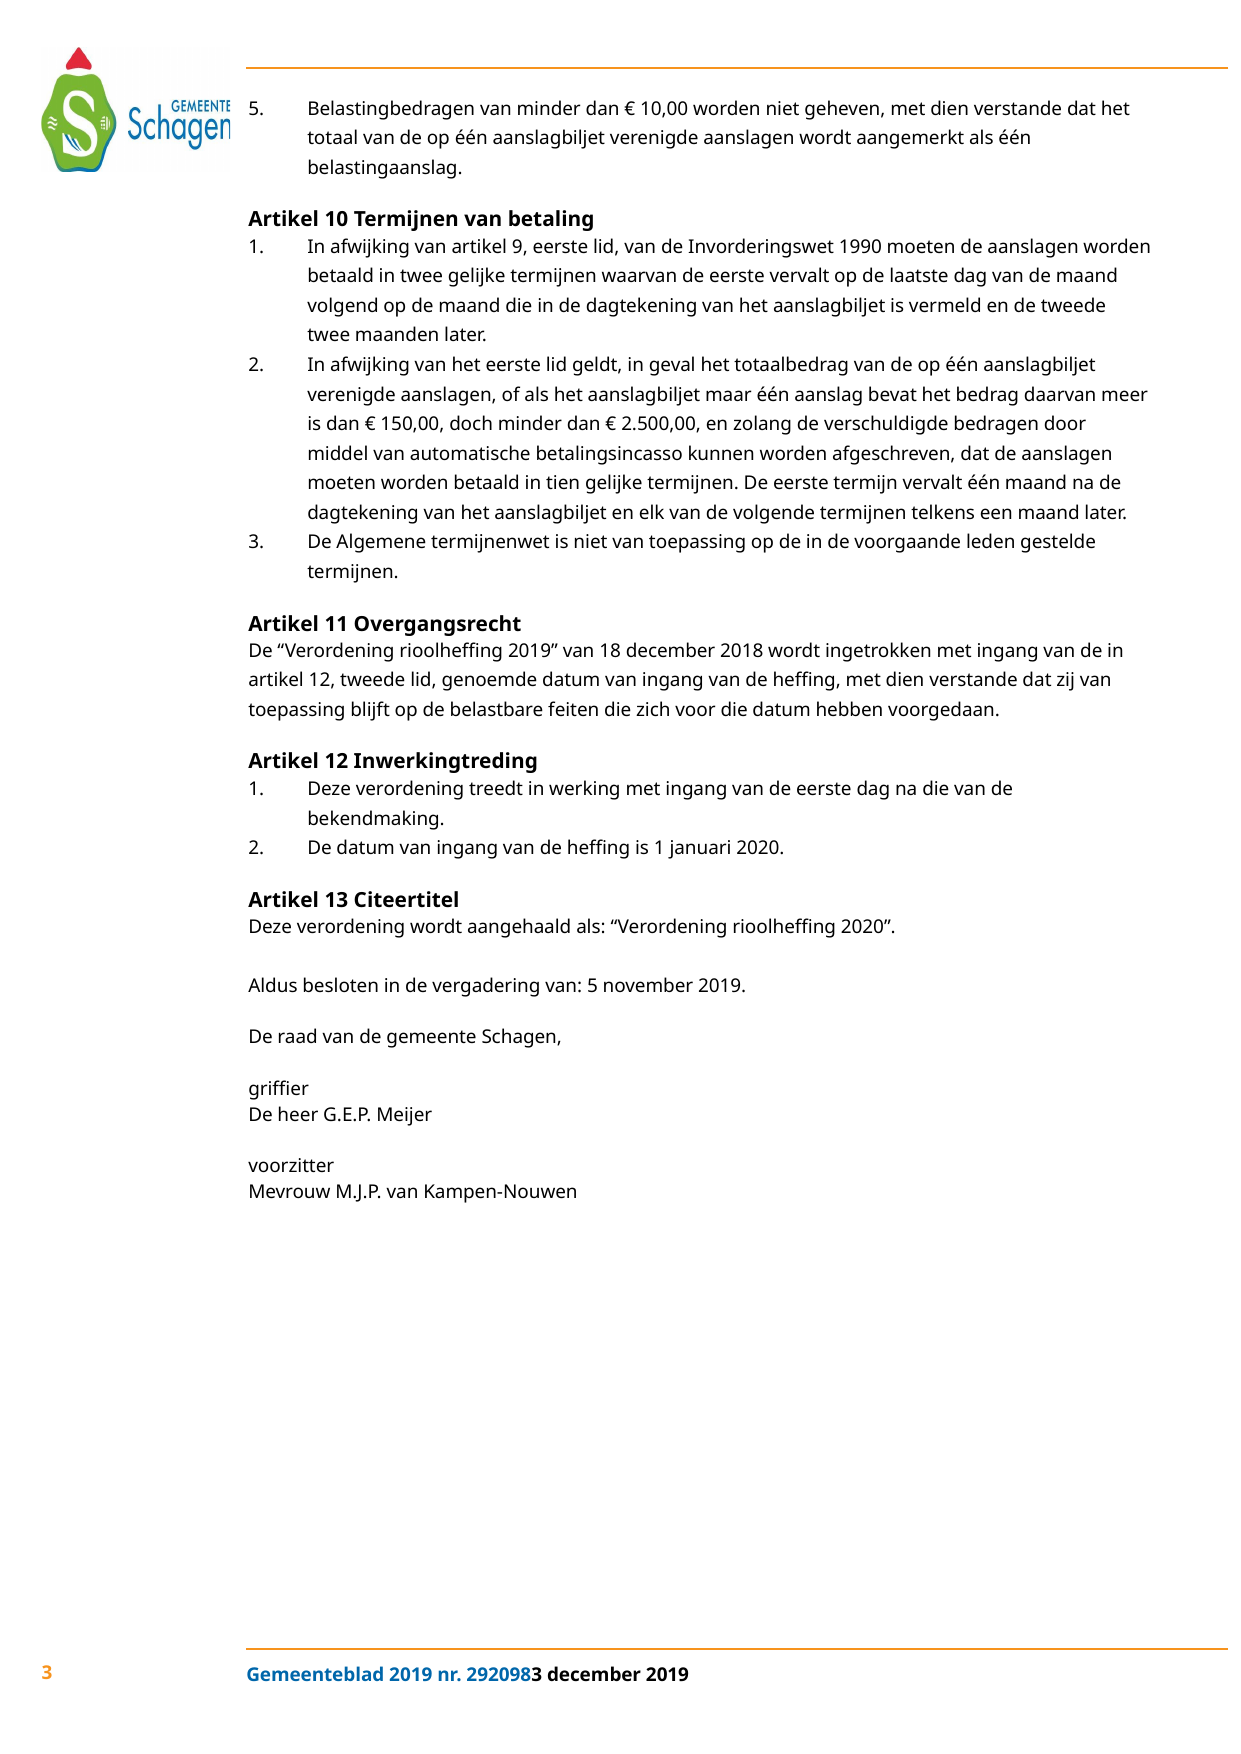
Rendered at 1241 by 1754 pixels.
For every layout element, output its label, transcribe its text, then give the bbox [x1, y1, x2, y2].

list In afwijking van artikel 9, eerste lid, van de Invorderingswet 1990 moeten de aanslagen worden betaald in twee gelijke termijnen waarvan de eerste vervalt op de laatste dag van de maand volgend op de maand die in de dagtekening van het aanslagbiljet is vermeld en de tweede twee maanden later. [248, 233, 1152, 347]
text De raad van de gemeente Schagen, [248, 1024, 1152, 1049]
text Artikel 11 Overgangsrecht [248, 609, 1152, 637]
text Artikel 10 Termijnen van betaling [248, 204, 1152, 233]
text Artikel 13 Citeertitel [248, 885, 1152, 913]
text Mevrouw M.J.P. van Kampen-Nouwen [248, 1178, 1152, 1204]
text griffier [248, 1075, 1152, 1101]
list In afwijking van het eerste lid geldt, in geval het totaalbedrag van de op één aanslagbiljet verenigde aanslagen, of als het aanslagbiljet maar één aanslag bevat het bedrag daarvan meer is dan € 150,00, doch minder dan € 2.500,00, en zolang de verschuldigde bedragen door middel van automatische betalingsincasso kunnen worden afgeschreven, dat de aanslagen moeten worden betaald in tien gelijke termijnen. De eerste termijn vervalt één maand na de dagtekening van het aanslagbiljet en elk van de volgende termijnen telkens een maand later. [248, 351, 1152, 525]
text Artikel 12 Inwerkingtreding [248, 747, 1152, 775]
list De Algemene termijnenwet is niet van toepassing op de in de voorgaande leden gestelde termijnen. [248, 529, 1152, 584]
text voorzitter [248, 1152, 1152, 1178]
text Deze verordening wordt aangehaald als: “Verordening rioolheffing 2020”. [248, 913, 1152, 939]
text Aldus besloten in de vergadering van: 5 november 2019. [248, 972, 1152, 998]
text De heer G.E.P. Meijer [248, 1101, 1152, 1127]
list De datum van ingang van de heffing is 1 januari 2020. [248, 834, 1152, 860]
list Belastingbedragen van minder dan € 10,00 worden niet geheven, met dien verstande dat het totaal van de op één aanslagbiljet verenigde aanslagen wordt aangemerkt als één belastingaanslag. [248, 95, 1152, 180]
list Deze verordening treedt in werking met ingang van de eerste dag na die van de bekendmaking. [248, 775, 1152, 830]
picture [41, 47, 231, 172]
text De “Verordening rioolheffing 2019” van 18 december 2018 wordt ingetrokken met ingang van de in artikel 12, tweede lid, genoemde datum van ingang van de heffing, met dien verstande dat zij van toepassing blijft op de belastbare feiten die zich voor die datum hebben voorgedaan. [248, 637, 1152, 722]
